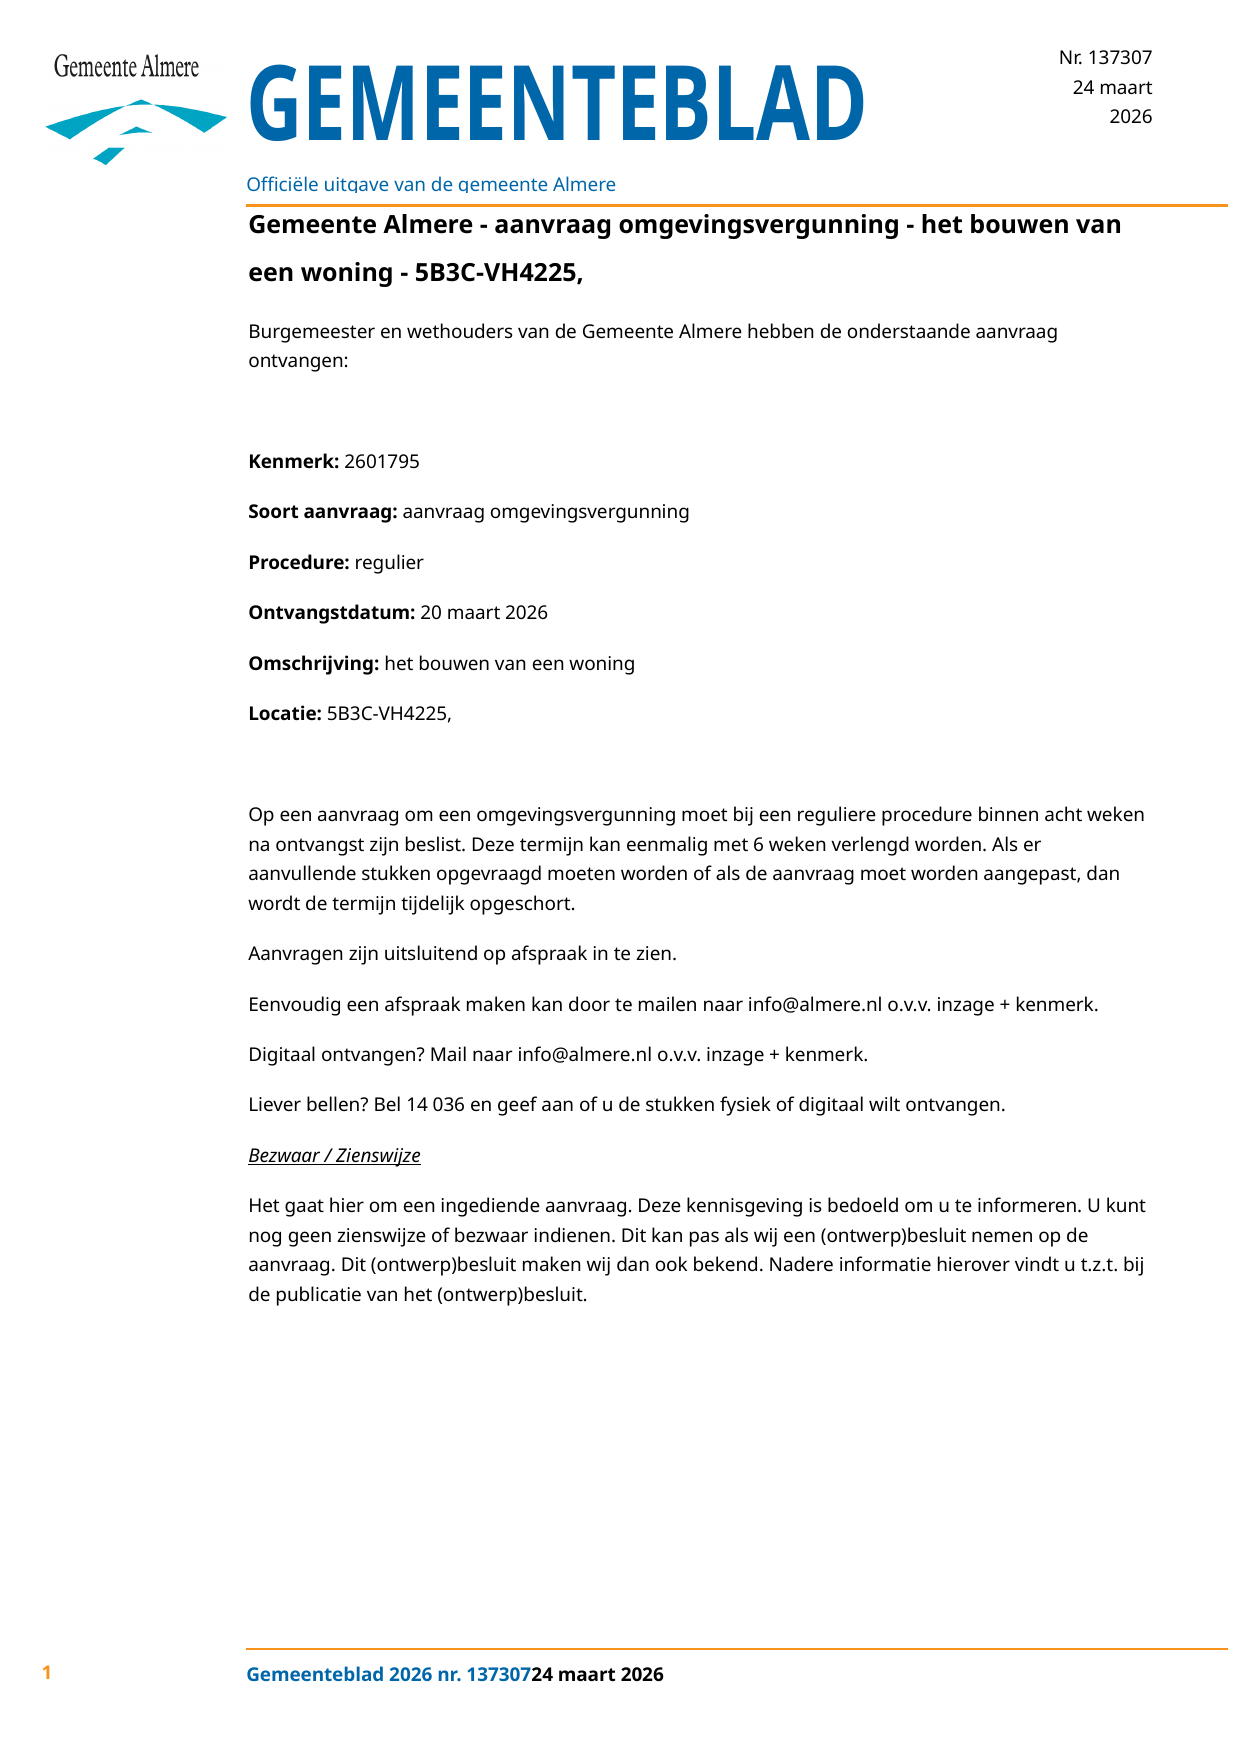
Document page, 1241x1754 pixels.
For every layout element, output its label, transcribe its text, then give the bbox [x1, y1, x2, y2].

picture [41, 47, 231, 172]
text Ontvangstdatum: 20 maart 2026 [248, 599, 1152, 625]
text Liever bellen? Bel 14 036 en geef aan of u de stukken fysiek of digitaal wilt ontvangen. [248, 1092, 1152, 1117]
text Soort aanvraag: aanvraag omgevingsvergunning [248, 499, 1152, 524]
text Locatie: 5B3C-VH4225, [248, 700, 1152, 726]
text Op een aanvraag om een omgevingsvergunning moet bij een reguliere procedure binnen acht weken na ontvangst zijn beslist. Deze termijn kan eenmalig met 6 weken verlengd worden. Als er aanvullende stukken opgevraagd moeten worden of als de aanvraag moet worden aangepast, dan wordt de termijn tijdelijk opgeschort. [248, 801, 1152, 916]
text Het gaat hier om een ingediende aanvraag. Deze kennisgeving is bedoeld om u te informeren. U kunt nog geen zienswijze of bezwaar indienen. Dit kan pas als wij een (ontwerp)besluit nemen op de aanvraag. Dit (ontwerp)besluit maken wij dan ook bekend. Nadere informatie hierover vindt u t.z.t. bij de publicatie van het (ontwerp)besluit. [248, 1192, 1152, 1307]
text Eenvoudig een afspraak maken kan door te mailen naar info@almere.nl o.v.v. inzage + kenmerk. [248, 991, 1152, 1017]
text Burgemeester en wethouders van de Gemeente Almere hebben de onderstaande aanvraag ontvangen: [248, 318, 1152, 373]
text Digitaal ontvangen? Mail naar info@almere.nl o.v.v. inzage + kenmerk. [248, 1041, 1152, 1067]
text Procedure: regulier [248, 549, 1152, 575]
text Kenmerk: 2601795 [248, 448, 1152, 474]
text Gemeente Almere - aanvraag omgevingsvergunning - het bouwen van een woning - 5B3C-VH4225, [248, 207, 1152, 288]
text Omschrijving: het bouwen van een woning [248, 650, 1152, 676]
text Aanvragen zijn uitsluitend op afspraak in te zien. [248, 940, 1152, 966]
text Bezwaar / Zienswijze [248, 1142, 1152, 1168]
